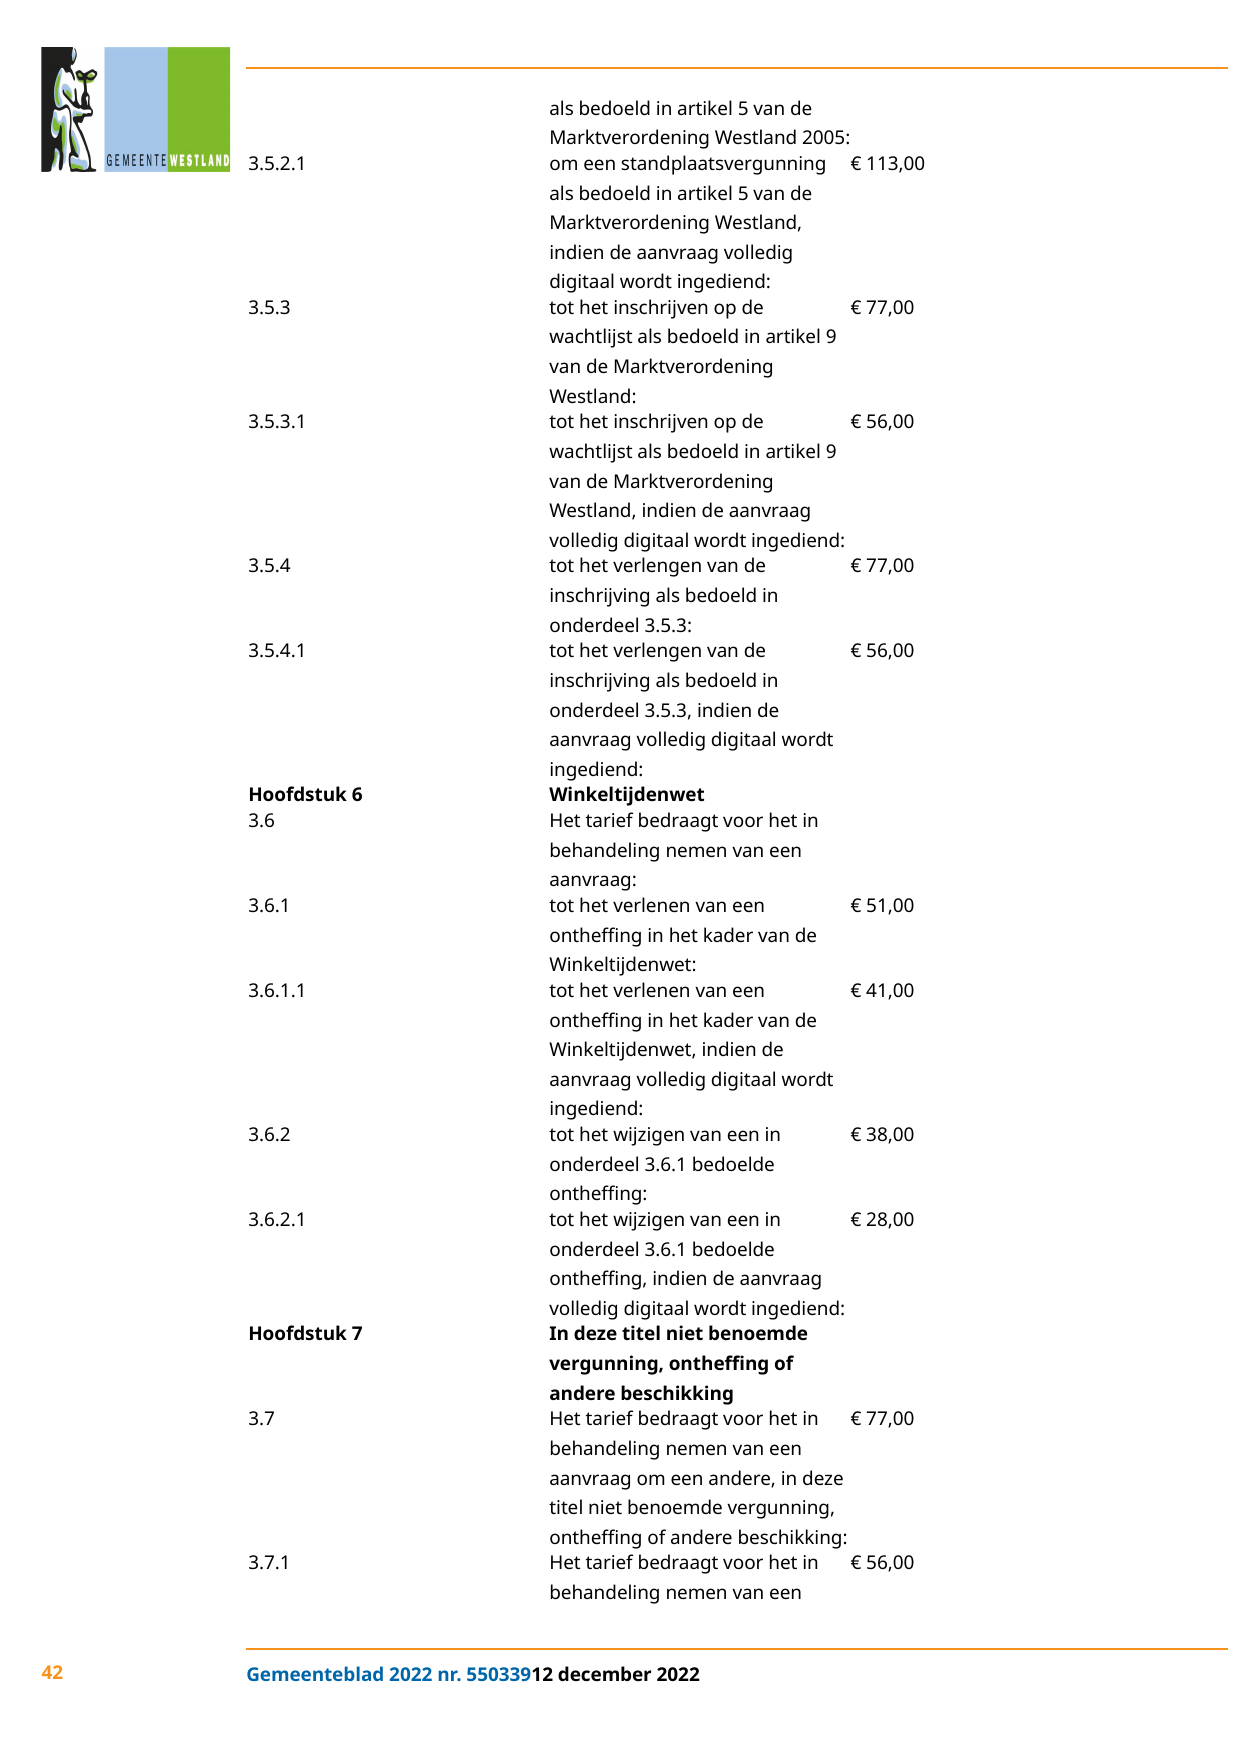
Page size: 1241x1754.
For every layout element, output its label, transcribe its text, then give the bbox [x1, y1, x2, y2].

table_cell € 51,00 [850, 892, 1152, 977]
table_cell Winkeltijdenwet [549, 782, 850, 807]
table_cell [248, 95, 549, 150]
table_cell Het tarief bedraagt voor het in behandeling nemen van een [549, 1550, 850, 1605]
table_cell Het tarief bedraagt voor het in behandeling nemen van een aanvraag om een andere, in deze titel niet benoemde vergunning, ontheffing of andere beschikking: [549, 1406, 850, 1549]
table_cell 3.6.1 [248, 892, 549, 977]
table_cell € 113,00 [850, 150, 1152, 294]
table_cell In deze titel niet benoemde vergunning, ontheffing of andere beschikking [549, 1321, 850, 1406]
table_cell tot het verlenen van een ontheffing in het kader van de Winkeltijdenwet, indien de aanvraag volledig digitaal wordt ingediend: [549, 977, 850, 1121]
table_cell 3.6.2 [248, 1121, 549, 1206]
table_cell 3.7 [248, 1406, 549, 1549]
table_cell tot het wijzigen van een in onderdeel 3.6.1 bedoelde ontheffing: [549, 1121, 850, 1206]
table_cell tot het verlengen van de inschrijving als bedoeld in onderdeel 3.5.3: [549, 553, 850, 638]
table_cell [850, 1321, 1152, 1406]
table_cell [850, 782, 1152, 807]
table_cell Hoofdstuk 6 [248, 782, 549, 807]
table_cell € 56,00 [850, 638, 1152, 782]
table_cell tot het verlengen van de inschrijving als bedoeld in onderdeel 3.5.3, indien de aanvraag volledig digitaal wordt ingediend: [549, 638, 850, 782]
table_cell € 56,00 [850, 409, 1152, 553]
table_cell Hoofdstuk 7 [248, 1321, 549, 1406]
table_cell € 28,00 [850, 1206, 1152, 1321]
table_cell 3.5.4 [248, 553, 549, 638]
table_cell tot het wijzigen van een in onderdeel 3.6.1 bedoelde ontheffing, indien de aanvraag volledig digitaal wordt ingediend: [549, 1206, 850, 1321]
table_cell tot het inschrijven op de wachtlijst als bedoeld in artikel 9 van de Marktverordening Westland, indien de aanvraag volledig digitaal wordt ingediend: [549, 409, 850, 553]
table_cell [850, 95, 1152, 150]
table_cell Het tarief bedraagt voor het in behandeling nemen van een aanvraag: [549, 808, 850, 892]
table_cell € 41,00 [850, 977, 1152, 1121]
table_cell 3.6.2.1 [248, 1206, 549, 1321]
table_cell € 77,00 [850, 1406, 1152, 1549]
table_cell om een standplaatsvergunning als bedoeld in artikel 5 van de Marktverordening Westland, indien de aanvraag volledig digitaal wordt ingediend: [549, 150, 850, 294]
table_cell 3.7.1 [248, 1550, 549, 1605]
table_cell tot het inschrijven op de wachtlijst als bedoeld in artikel 9 van de Marktverordening Westland: [549, 294, 850, 409]
table_cell € 77,00 [850, 294, 1152, 409]
table_cell 3.5.2.1 [248, 150, 549, 294]
table_cell [850, 808, 1152, 892]
table_cell 3.5.4.1 [248, 638, 549, 782]
table_cell € 56,00 [850, 1550, 1152, 1605]
table_cell 3.6.1.1 [248, 977, 549, 1121]
table_cell tot het verlenen van een ontheffing in het kader van de Winkeltijdenwet: [549, 892, 850, 977]
table_cell 3.5.3.1 [248, 409, 549, 553]
table_cell 3.5.3 [248, 294, 549, 409]
table_cell als bedoeld in artikel 5 van de Marktverordening Westland 2005: [549, 95, 850, 150]
table_cell € 77,00 [850, 553, 1152, 638]
table_cell € 38,00 [850, 1121, 1152, 1206]
table_cell 3.6 [248, 808, 549, 892]
picture [41, 47, 231, 172]
